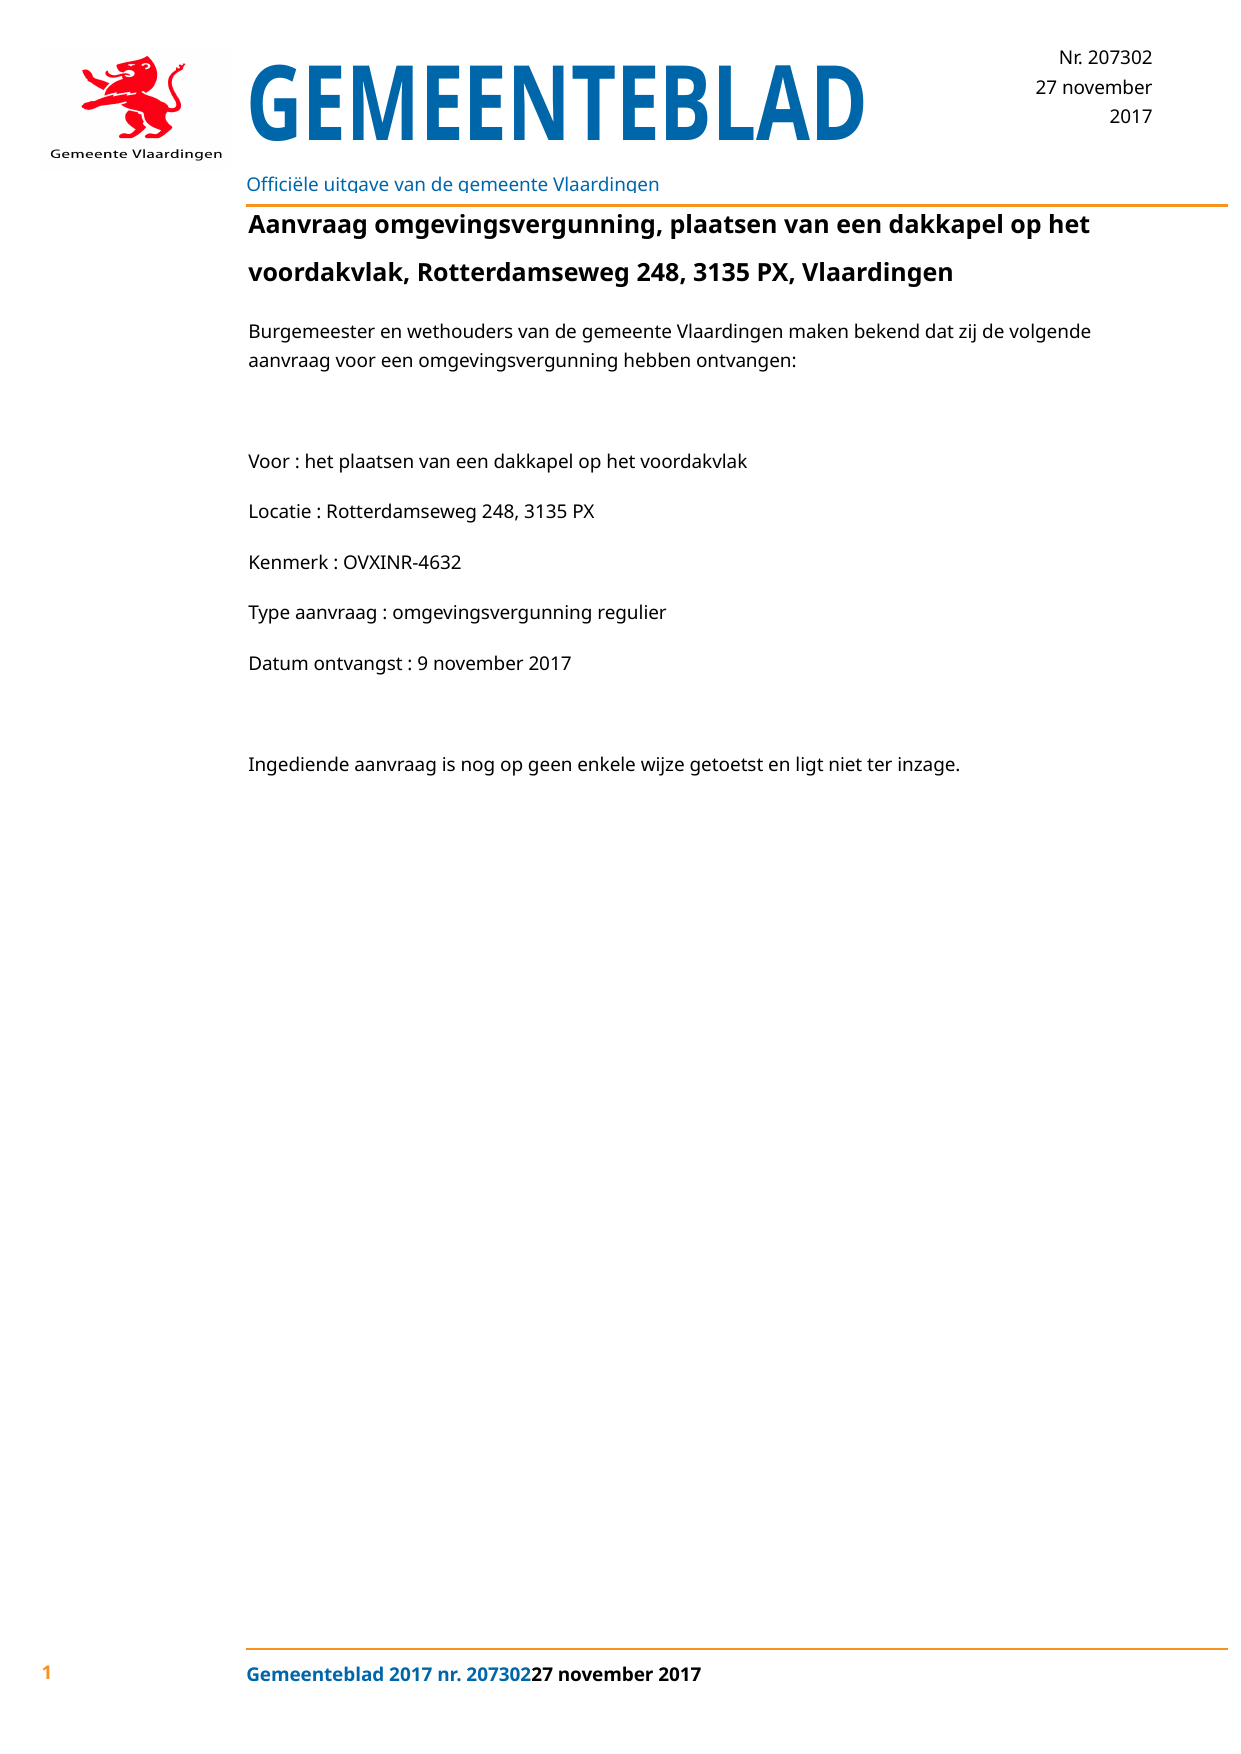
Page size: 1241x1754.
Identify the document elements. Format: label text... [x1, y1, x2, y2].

picture [41, 47, 231, 172]
text Locatie : Rotterdamseweg 248, 3135 PX [248, 499, 1152, 524]
text Aanvraag omgevingsvergunning, plaatsen van een dakkapel op het voordakvlak, Rotterdamseweg 248, 3135 PX, Vlaardingen [248, 207, 1152, 288]
text Ingediende aanvraag is nog op geen enkele wijze getoetst en ligt niet ter inzage. [248, 751, 1152, 777]
text Voor : het plaatsen van een dakkapel op het voordakvlak [248, 448, 1152, 474]
text Kenmerk : OVXINR-4632 [248, 549, 1152, 575]
text Datum ontvangst : 9 november 2017 [248, 650, 1152, 676]
text Burgemeester en wethouders van de gemeente Vlaardingen maken bekend dat zij de volgende aanvraag voor een omgevingsvergunning hebben ontvangen: [248, 318, 1152, 373]
text Type aanvraag : omgevingsvergunning regulier [248, 599, 1152, 625]
